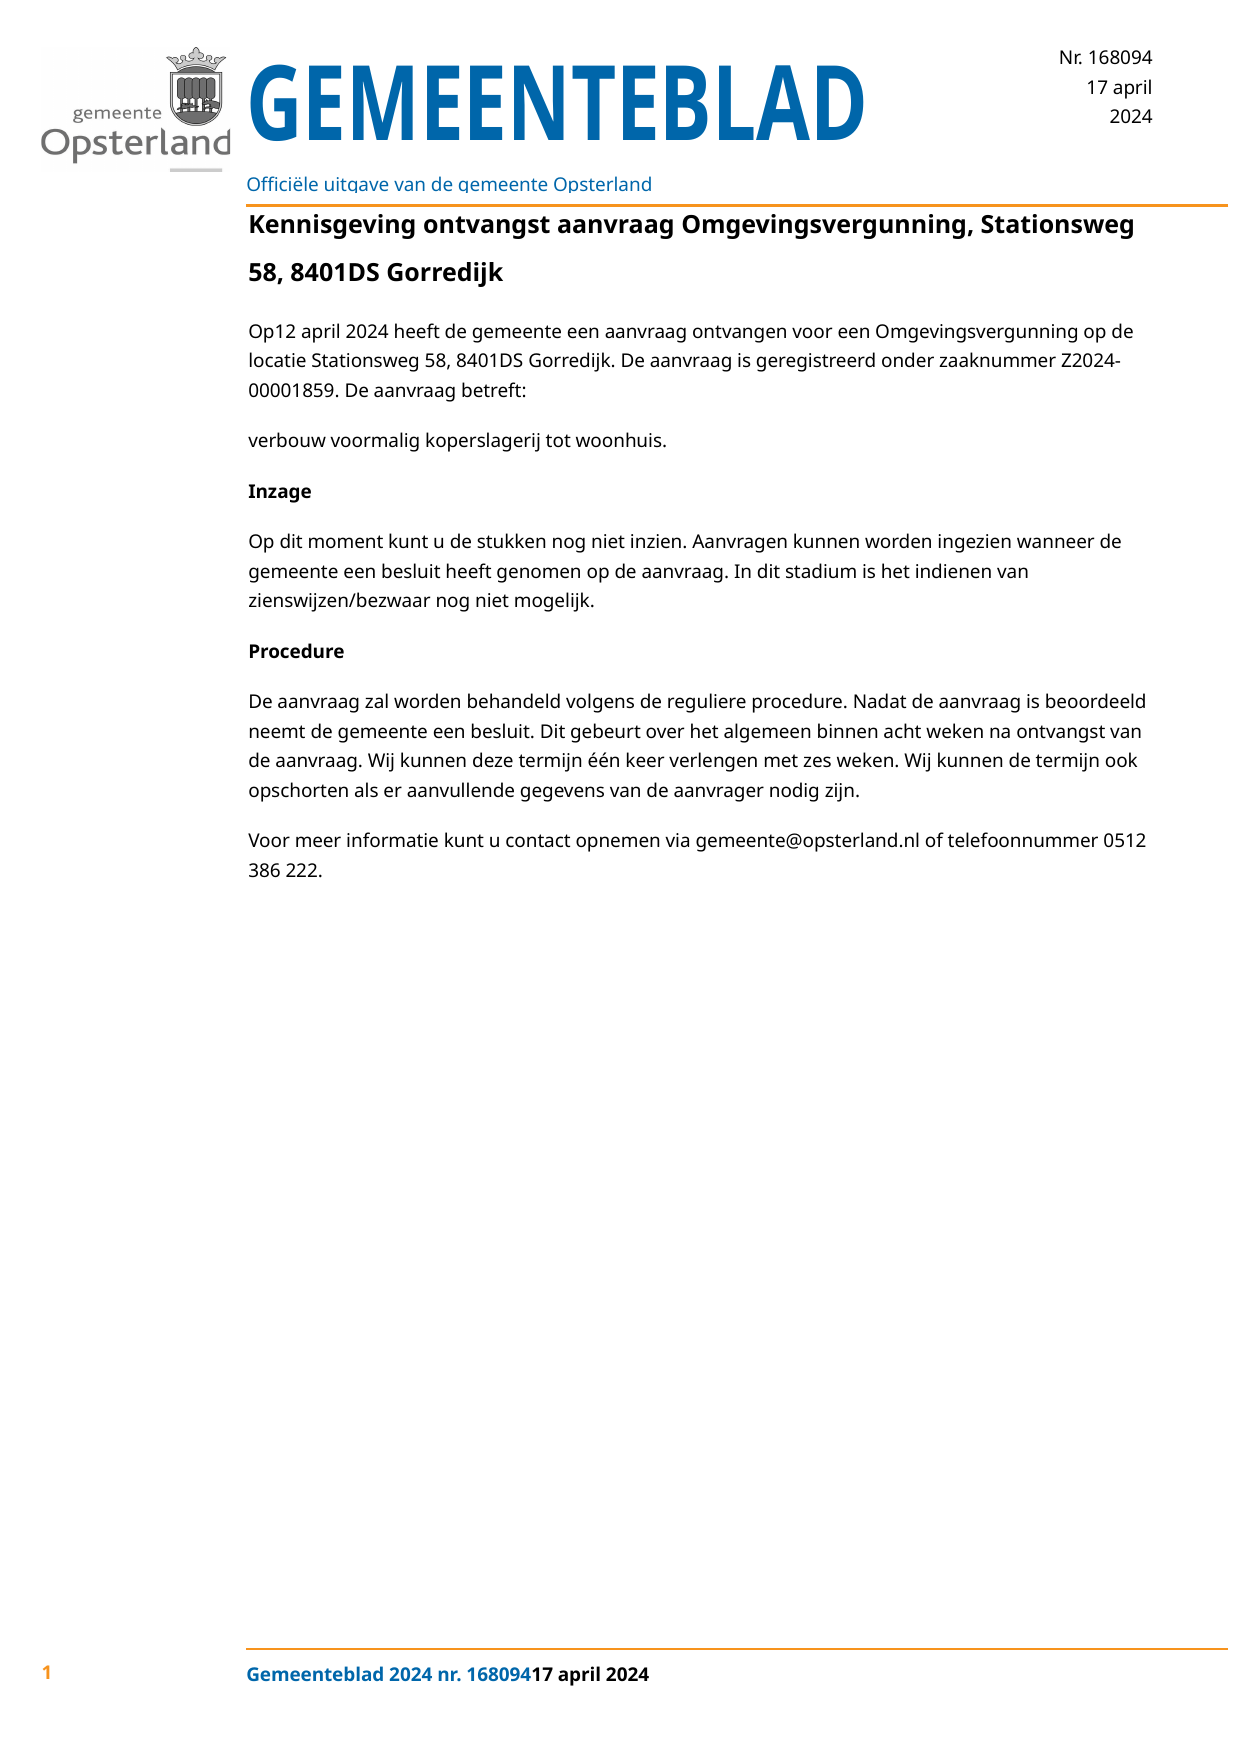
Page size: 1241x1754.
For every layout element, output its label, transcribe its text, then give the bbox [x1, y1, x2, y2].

text De aanvraag zal worden behandeld volgens de reguliere procedure. Nadat de aanvraag is beoordeeld neemt de gemeente een besluit. Dit gebeurt over het algemeen binnen acht weken na ontvangst van de aanvraag. Wij kunnen deze termijn één keer verlengen met zes weken. Wij kunnen de termijn ook opschorten als er aanvullende gegevens van de aanvrager nodig zijn. [248, 688, 1152, 803]
text Procedure [248, 638, 1152, 664]
text Inzage [248, 478, 1152, 504]
text Voor meer informatie kunt u contact opnemen via gemeente@opsterland.nl of telefoonnummer 0512 386 222. [248, 827, 1152, 883]
text verbouw voormalig koperslagerij tot woonhuis. [248, 427, 1152, 453]
text Op dit moment kunt u de stukken nog niet inzien. Aanvragen kunnen worden ingezien wanneer de gemeente een besluit heeft genomen op de aanvraag. In dit stadium is het indienen van zienswijzen/bezwaar nog niet mogelijk. [248, 528, 1152, 613]
picture [41, 47, 231, 172]
text Kennisgeving ontvangst aanvraag Omgevingsvergunning, Stationsweg 58, 8401DS Gorredijk [248, 207, 1152, 288]
text Op12 april 2024 heeft de gemeente een aanvraag ontvangen voor een Omgevingsvergunning op de locatie Stationsweg 58, 8401DS Gorredijk. De aanvraag is geregistreerd onder zaaknummer Z2024-00001859. De aanvraag betreft: [248, 318, 1152, 403]
